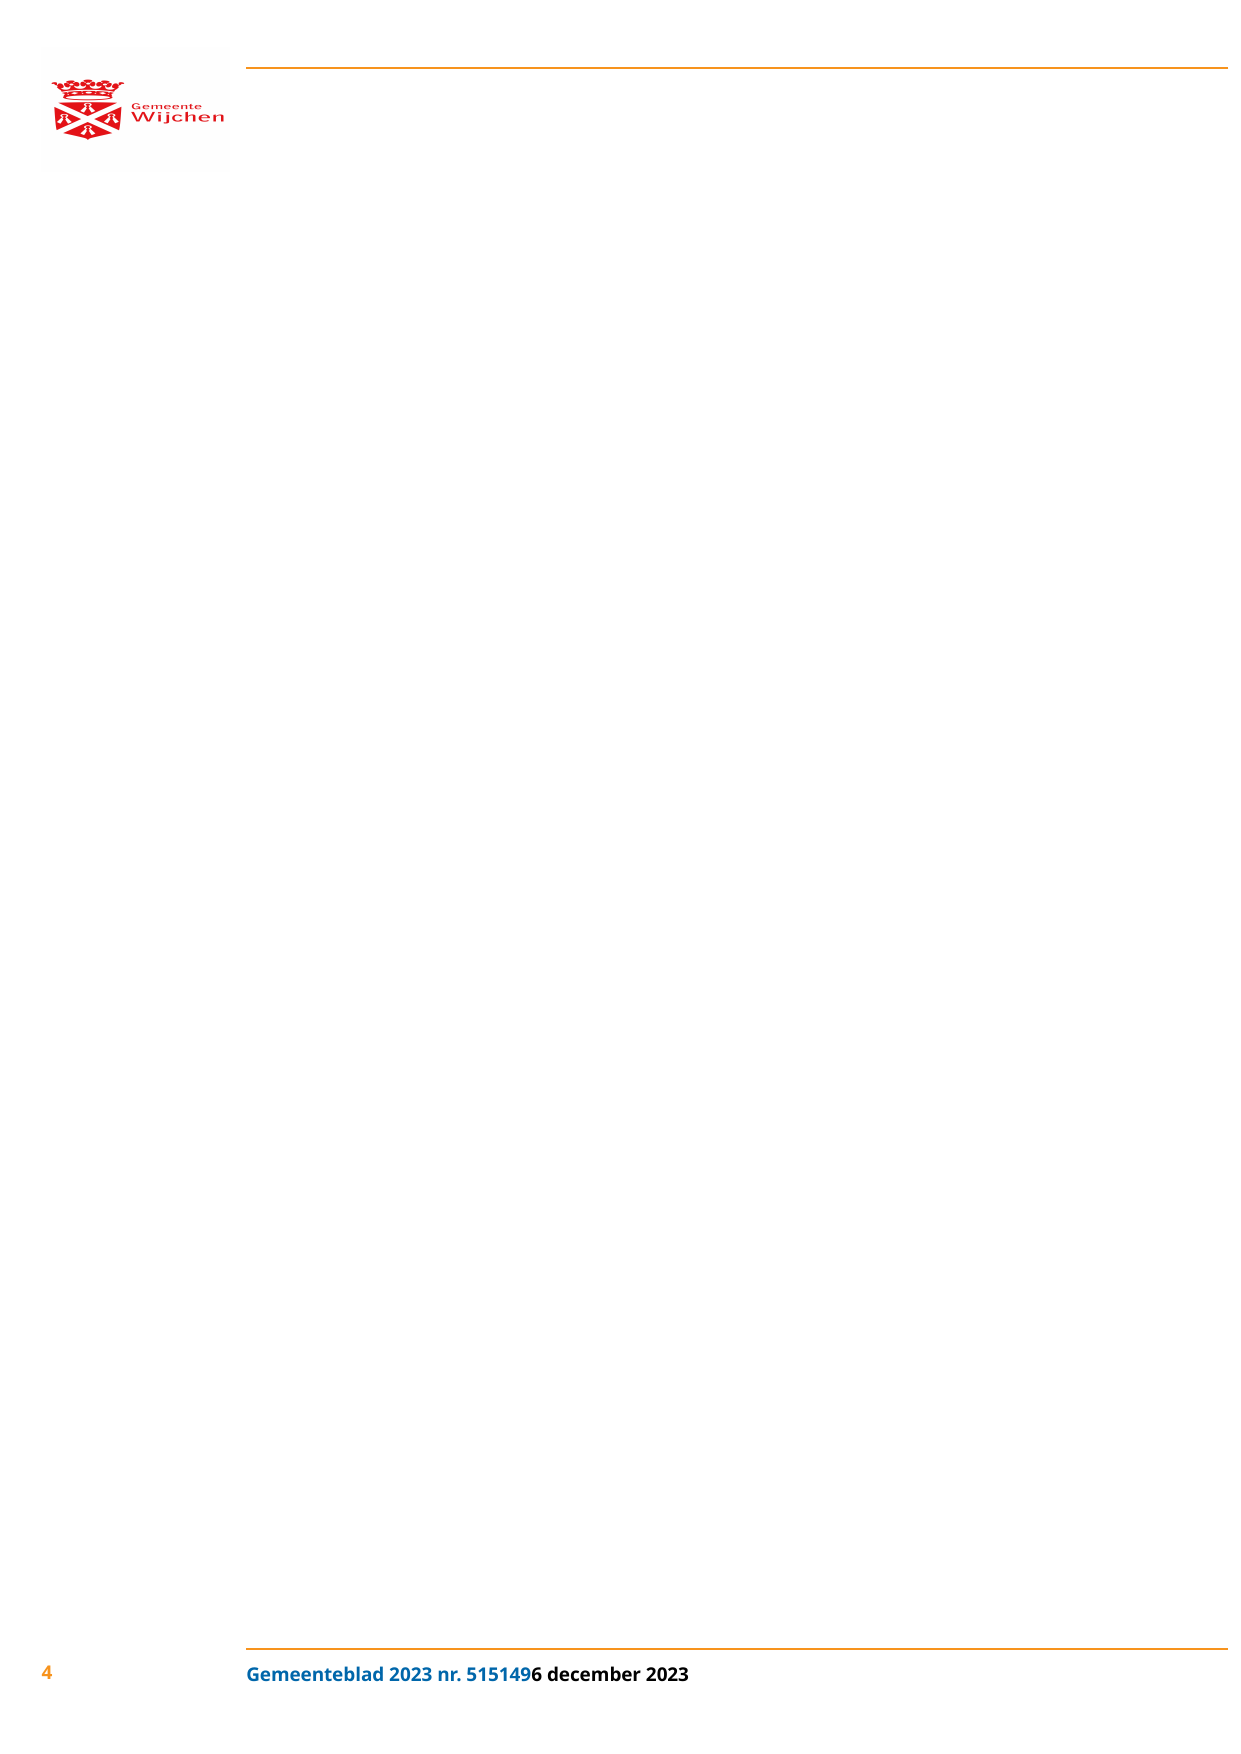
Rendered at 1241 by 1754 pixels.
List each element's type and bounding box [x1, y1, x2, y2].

picture [41, 47, 231, 172]
